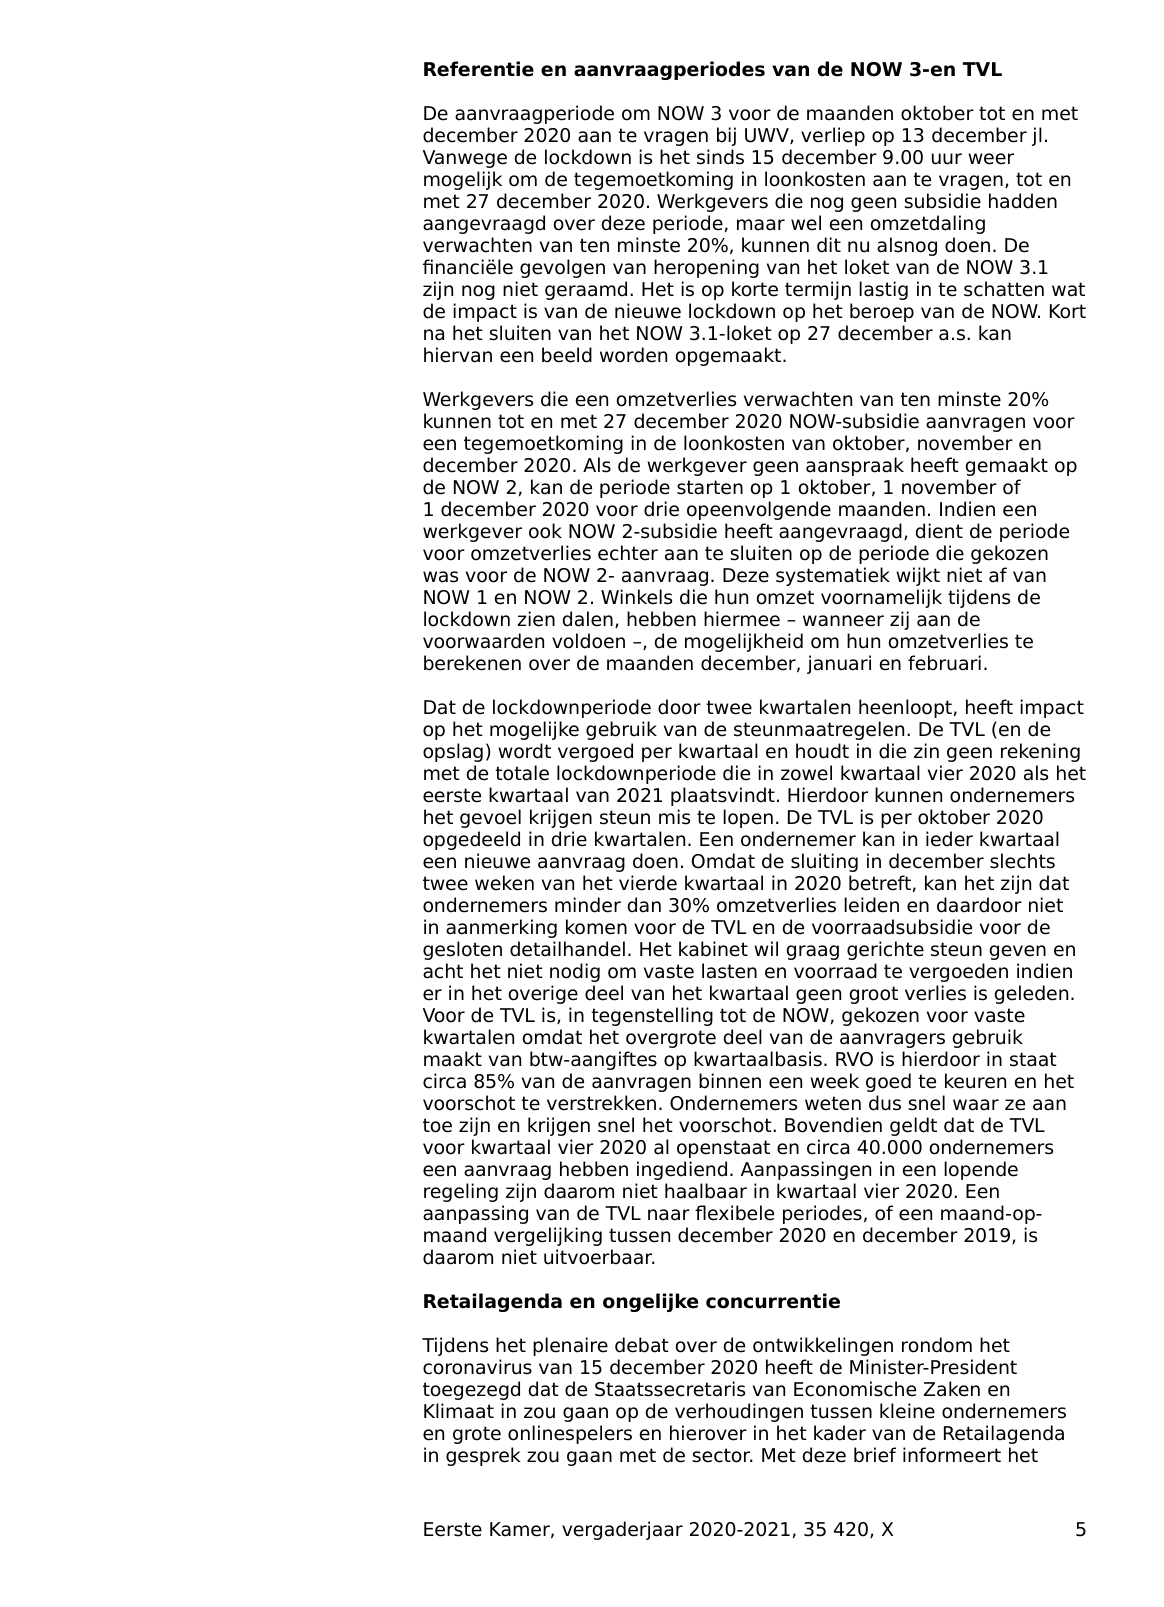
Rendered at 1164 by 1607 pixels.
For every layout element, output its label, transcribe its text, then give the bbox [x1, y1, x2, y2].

text Tijdens het plenaire debat over de ontwikkelingen rondom het coronavirus van 15 december 2020 heeft de Minister-President toegezegd dat de Staatssecretaris van Economische Zaken en Klimaat in zou gaan op de verhoudingen tussen kleine ondernemers en grote onlinespelers en hierover in het kader van de Retailagenda in gesprek zou gaan met de sector. Met deze brief informeert het [422, 1335, 1087, 1467]
text De aanvraagperiode om NOW 3 voor de maanden oktober tot en met december 2020 aan te vragen bij UWV, verliep op 13 december jl. Vanwege de lockdown is het sinds 15 december 9.00 uur weer mogelijk om de tegemoetkoming in loonkosten aan te vragen, tot en met 27 december 2020. Werkgevers die nog geen subsidie hadden aangevraagd over deze periode, maar wel een omzetdaling verwachten van ten minste 20%, kunnen dit nu alsnog doen. De financiële gevolgen van heropening van het loket van de NOW 3.1 zijn nog niet geraamd. Het is op korte termijn lastig in te schatten wat de impact is van de nieuwe lockdown op het beroep van de NOW. Kort na het sluiten van het NOW 3.1-loket op 27 december a.s. kan hiervan een beeld worden opgemaakt. [422, 103, 1087, 367]
subtitle Retailagenda en ongelijke concurrentie [422, 1291, 1087, 1313]
text Dat de lockdownperiode door twee kwartalen heenloopt, heeft impact op het mogelijke gebruik van de steunmaatregelen. De TVL (en de opslag) wordt vergoed per kwartaal en houdt in die zin geen rekening met de totale lockdownperiode die in zowel kwartaal vier 2020 als het eerste kwartaal van 2021 plaatsvindt. Hierdoor kunnen ondernemers het gevoel krijgen steun mis te lopen. De TVL is per oktober 2020 opgedeeld in drie kwartalen. Een ondernemer kan in ieder kwartaal een nieuwe aanvraag doen. Omdat de sluiting in december slechts twee weken van het vierde kwartaal in 2020 betreft, kan het zijn dat ondernemers minder dan 30% omzetverlies leiden en daardoor niet in aanmerking komen voor de TVL en de voorraadsubsidie voor de gesloten detailhandel. Het kabinet wil graag gerichte steun geven en acht het niet nodig om vaste lasten en voorraad te vergoeden indien er in het overige deel van het kwartaal geen groot verlies is geleden. Voor de TVL is, in tegenstelling tot de NOW, gekozen voor vaste kwartalen omdat het overgrote deel van de aanvragers gebruik maakt van btw-aangiftes op kwartaalbasis. RVO is hierdoor in staat circa 85% van de aanvragen binnen een week goed te keuren en het voorschot te verstrekken. Ondernemers weten dus snel waar ze aan toe zijn en krijgen snel het voorschot. Bovendien geldt dat de TVL voor kwartaal vier 2020 al openstaat en circa 40.000 ondernemers een aanvraag hebben ingediend. Aanpassingen in een lopende regeling zijn daarom niet haalbaar in kwartaal vier 2020. Een aanpassing van de TVL naar flexibele periodes, of een maand-op-maand vergelijking tussen december 2020 en december 2019, is daarom niet uitvoerbaar. [422, 697, 1087, 1268]
subtitle Referentie en aanvraagperiodes van de NOW 3-en TVL [422, 59, 1087, 81]
text Werkgevers die een omzetverlies verwachten van ten minste 20% kunnen tot en met 27 december 2020 NOW-subsidie aanvragen voor een tegemoetkoming in de loonkosten van oktober, november en december 2020. Als de werkgever geen aanspraak heeft gemaakt op de NOW 2, kan de periode starten op 1 oktober, 1 november of 1 december 2020 voor drie opeenvolgende maanden. Indien een werkgever ook NOW 2-subsidie heeft aangevraagd, dient de periode voor omzetverlies echter aan te sluiten op de periode die gekozen was voor de NOW 2- aanvraag. Deze systematiek wijkt niet af van NOW 1 en NOW 2. Winkels die hun omzet voornamelijk tijdens de lockdown zien dalen, hebben hiermee – wanneer zij aan de voorwaarden voldoen –, de mogelijkheid om hun omzetverlies te berekenen over de maanden december, januari en februari. [422, 389, 1087, 675]
